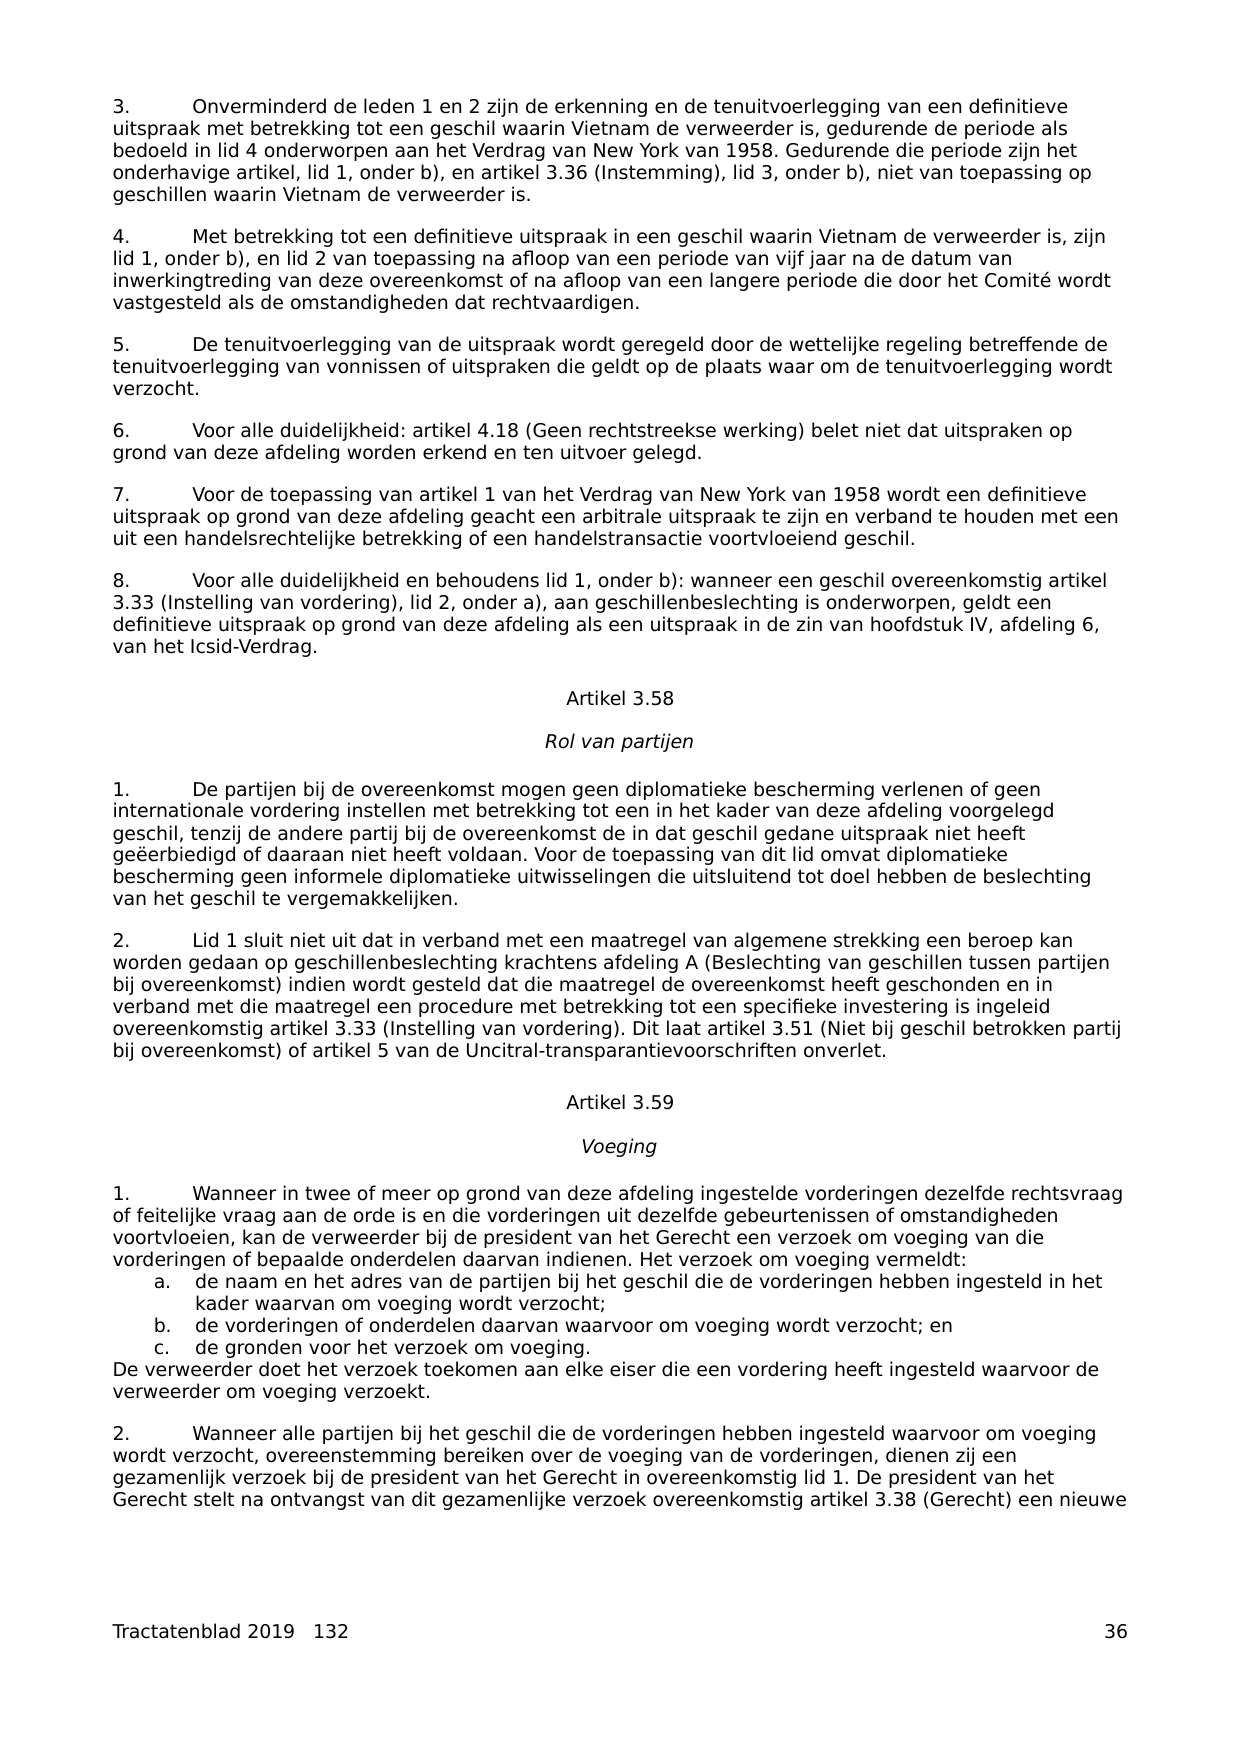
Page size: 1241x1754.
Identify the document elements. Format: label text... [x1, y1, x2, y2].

text 3. Onverminderd de leden 1 en 2 zijn de erkenning en de tenuitvoerlegging van een definitieve uitspraak met betrekking tot een geschil waarin Vietnam de verweerder is, gedurende de periode als bedoeld in lid 4 onderworpen aan het Verdrag van New York van 1958. Gedurende die periode zijn het onderhavige artikel, lid 1, onder b), en artikel 3.36 (Instemming), lid 3, onder b), niet van toepassing op geschillen waarin Vietnam de verweerder is. [112, 96, 1128, 206]
text 1. Wanneer in twee of meer op grond van deze afdeling ingestelde vorderingen dezelfde rechtsvraag of feitelijke vraag aan de orde is en die vorderingen uit dezelfde gebeurtenissen of omstandigheden voortvloeien, kan de verweerder bij de president van het Gerecht een verzoek om voeging van die vorderingen of bepaalde onderdelen daarvan indienen. Het verzoek om voeging vermeldt: [112, 1183, 1128, 1271]
text 5. De tenuitvoerlegging van de uitspraak wordt geregeld door de wettelijke regeling betreffende de tenuitvoerlegging van vonnissen of uitspraken die geldt op de plaats waar om de tenuitvoerlegging wordt verzocht. [112, 334, 1128, 400]
text b. de vorderingen of onderdelen daarvan waarvoor om voeging wordt verzocht; en [153, 1315, 1128, 1337]
text 4. Met betrekking tot een definitieve uitspraak in een geschil waarin Vietnam de verweerder is, zijn lid 1, onder b), en lid 2 van toepassing na afloop van een periode van vijf jaar na de datum van inwerkingtreding van deze overeenkomst of na afloop van een langere periode die door het Comité wordt vastgesteld als de omstandigheden dat rechtvaardigen. [112, 226, 1128, 314]
text a. de naam en het adres van de partijen bij het geschil die de vorderingen hebben ingesteld in het kader waarvan om voeging wordt verzocht; [153, 1271, 1128, 1315]
text De verweerder doet het verzoek toekomen aan elke eiser die een vordering heeft ingesteld waarvoor de verweerder om voeging verzoekt. [112, 1359, 1128, 1403]
text 7. Voor de toepassing van artikel 1 van het Verdrag van New York van 1958 wordt een definitieve uitspraak op grond van deze afdeling geacht een arbitrale uitspraak te zijn en verband te houden met een uit een handelsrechtelijke betrekking of een handelstransactie voortvloeiend geschil. [112, 484, 1128, 549]
text 8. Voor alle duidelijkheid en behoudens lid 1, onder b): wanneer een geschil overeenkomstig artikel 3.33 (Instelling van vordering), lid 2, onder a), aan geschillenbeslechting is onderworpen, geldt een definitieve uitspraak op grond van deze afdeling als een uitspraak in de zin van hoofdstuk IV, afdeling 6, van het Icsid-Verdrag. [112, 569, 1128, 657]
subtitle Artikel 3.59 Voeging [112, 1092, 1128, 1158]
text c. de gronden voor het verzoek om voeging. [153, 1337, 1128, 1359]
text 6. Voor alle duidelijkheid: artikel 4.18 (Geen rechtstreekse werking) belet niet dat uitspraken op grond van deze afdeling worden erkend en ten uitvoer gelegd. [112, 420, 1128, 464]
subtitle Artikel 3.58 Rol van partijen [112, 687, 1128, 753]
text 1. De partijen bij de overeenkomst mogen geen diplomatieke bescherming verlenen of geen internationale vordering instellen met betrekking tot een in het kader van deze afdeling voorgelegd geschil, tenzij de andere partij bij de overeenkomst de in dat geschil gedane uitspraak niet heeft geëerbiedigd of daaraan niet heeft voldaan. Voor de toepassing van dit lid omvat diplomatieke bescherming geen informele diplomatieke uitwisselingen die uitsluitend tot doel hebben de beslechting van het geschil te vergemakkelijken. [112, 778, 1128, 910]
text 2. Wanneer alle partijen bij het geschil die de vorderingen hebben ingesteld waarvoor om voeging wordt verzocht, overeenstemming bereiken over de voeging van de vorderingen, dienen zij een gezamenlijk verzoek bij de president van het Gerecht in overeenkomstig lid 1. De president van het Gerecht stelt na ontvangst van dit gezamenlijke verzoek overeenkomstig artikel 3.38 (Gerecht) een nieuwe [112, 1423, 1128, 1511]
text 2. Lid 1 sluit niet uit dat in verband met een maatregel van algemene strekking een beroep kan worden gedaan op geschillenbeslechting krachtens afdeling A (Beslechting van geschillen tussen partijen bij overeenkomst) indien wordt gesteld dat die maatregel de overeenkomst heeft geschonden en in verband met die maatregel een procedure met betrekking tot een specifieke investering is ingeleid overeenkomstig artikel 3.33 (Instelling van vordering). Dit laat artikel 3.51 (Niet bij geschil betrokken partij bij overeenkomst) of artikel 5 van de Uncitral-transparantievoorschriften onverlet. [112, 930, 1128, 1062]
